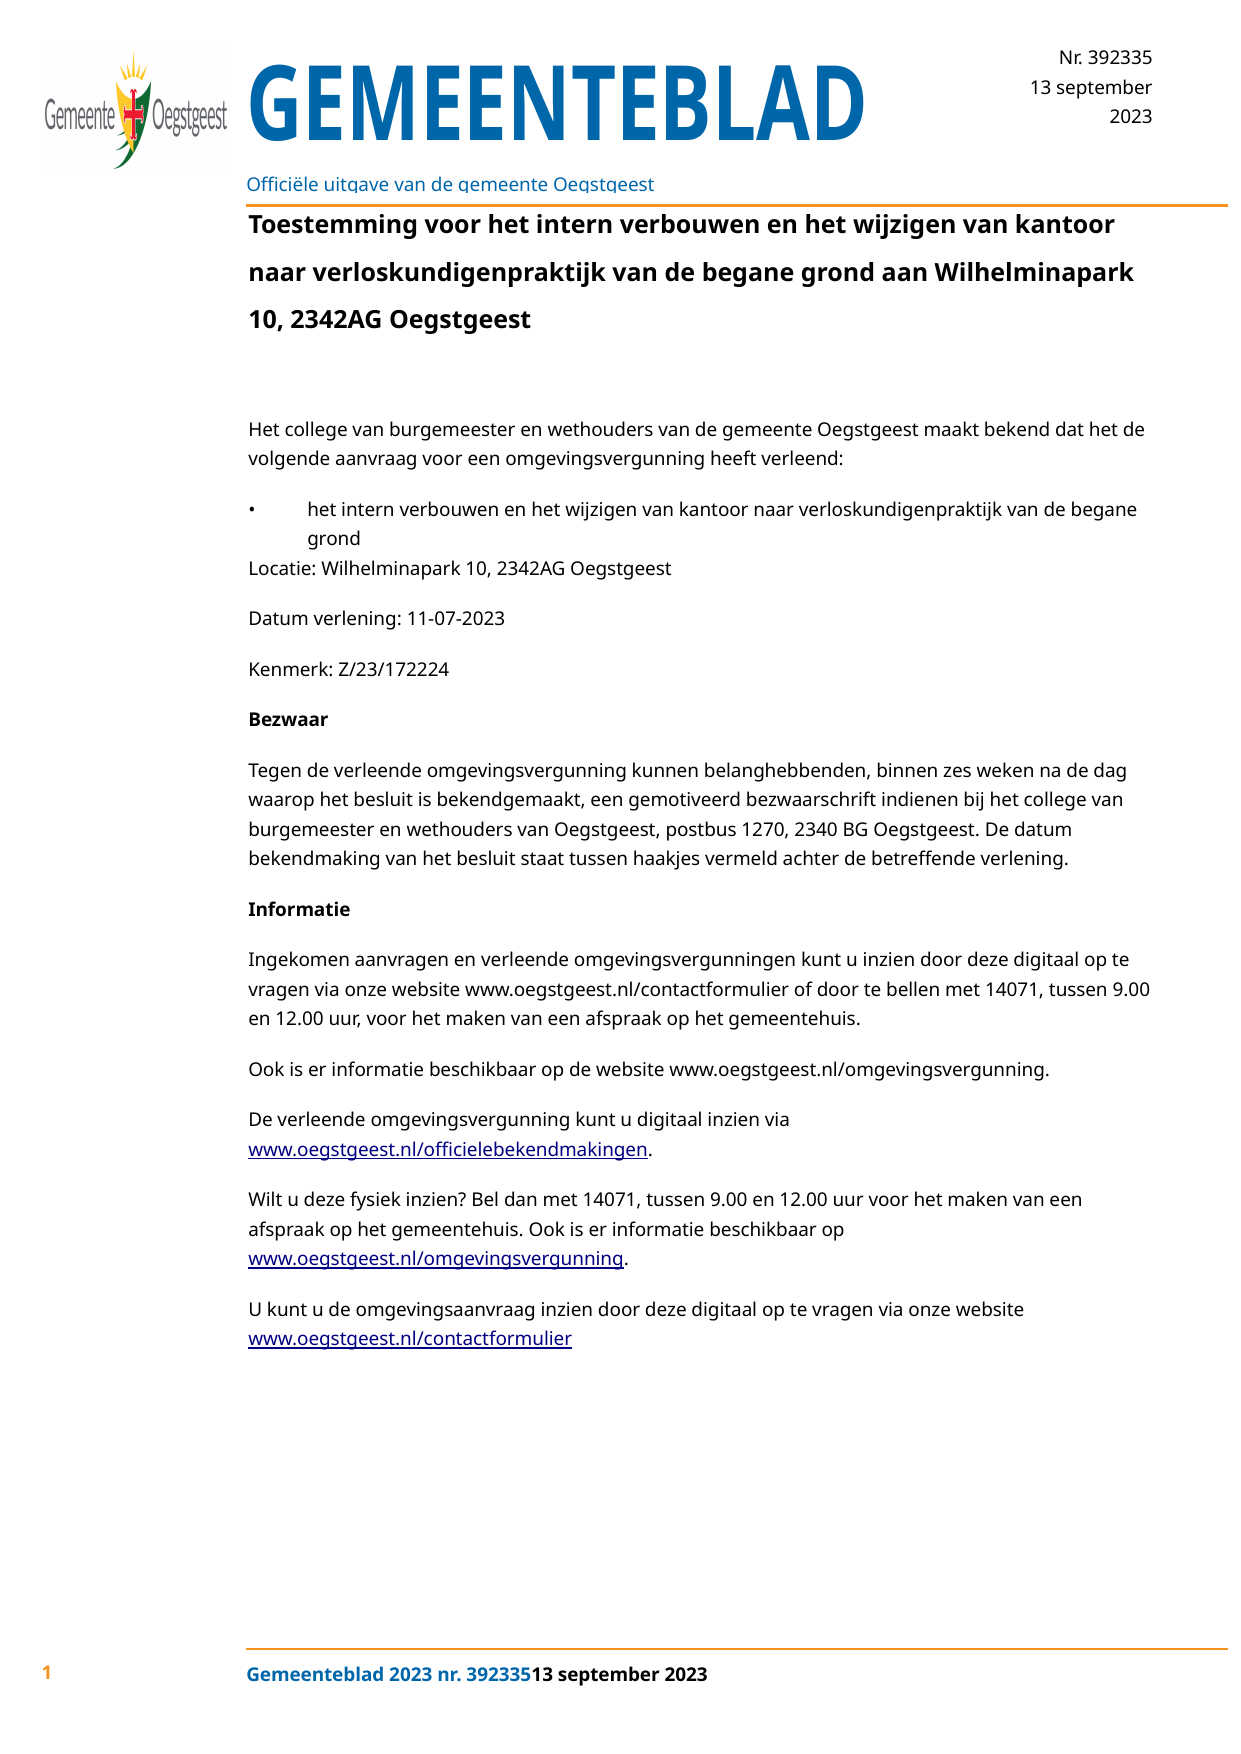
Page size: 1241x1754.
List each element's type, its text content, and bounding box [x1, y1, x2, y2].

text Tegen de verleende omgevingsvergunning kunnen belanghebbenden, binnen zes weken na de dag waarop het besluit is bekendgemaakt, een gemotiveerd bezwaarschrift indienen bij het college van burgemeester en wethouders van Oegstgeest, postbus 1270, 2340 BG Oegstgeest. De datum bekendmaking van het besluit staat tussen haakjes vermeld achter de betreffende verlening. [248, 757, 1152, 871]
text Toestemming voor het intern verbouwen en het wijzigen van kantoor naar verloskundigenpraktijk van de begane grond aan Wilhelminapark 10, 2342AG Oegstgeest [248, 207, 1152, 336]
text Bezwaar [248, 706, 1152, 732]
picture [41, 47, 231, 172]
list het intern verbouwen en het wijzigen van kantoor naar verloskundigenpraktijk van de begane grond [248, 496, 1152, 551]
text Ook is er informatie beschikbaar op de website www.oegstgeest.nl/omgevingsvergunning. [248, 1056, 1152, 1082]
text Wilt u deze fysiek inzien? Bel dan met 14071, tussen 9.00 en 12.00 uur voor het maken van een afspraak op het gemeentehuis. Ook is er informatie beschikbaar op www.oegstgeest.nl/omgevingsvergunning. [248, 1186, 1152, 1271]
text De verleende omgevingsvergunning kunt u digitaal inzien via www.oegstgeest.nl/officielebekendmakingen. [248, 1106, 1152, 1162]
text Kenmerk: Z/23/172224 [248, 656, 1152, 682]
text Ingekomen aanvragen en verleende omgevingsvergunningen kunt u inzien door deze digitaal op te vragen via onze website www.oegstgeest.nl/contactformulier of door te bellen met 14071, tussen 9.00 en 12.00 uur, voor het maken van een afspraak op het gemeentehuis. [248, 946, 1152, 1031]
text Het college van burgemeester en wethouders van de gemeente Oegstgeest maakt bekend dat het de volgende aanvraag voor een omgevingsvergunning heeft verleend: [248, 416, 1152, 471]
text Datum verlening: 11-07-2023 [248, 606, 1152, 631]
text U kunt u de omgevingsaanvraag inzien door deze digitaal op te vragen via onze website www.oegstgeest.nl/contactformulier [248, 1296, 1152, 1351]
text Informatie [248, 896, 1152, 922]
text Locatie: Wilhelminapark 10, 2342AG Oegstgeest [248, 555, 1152, 581]
